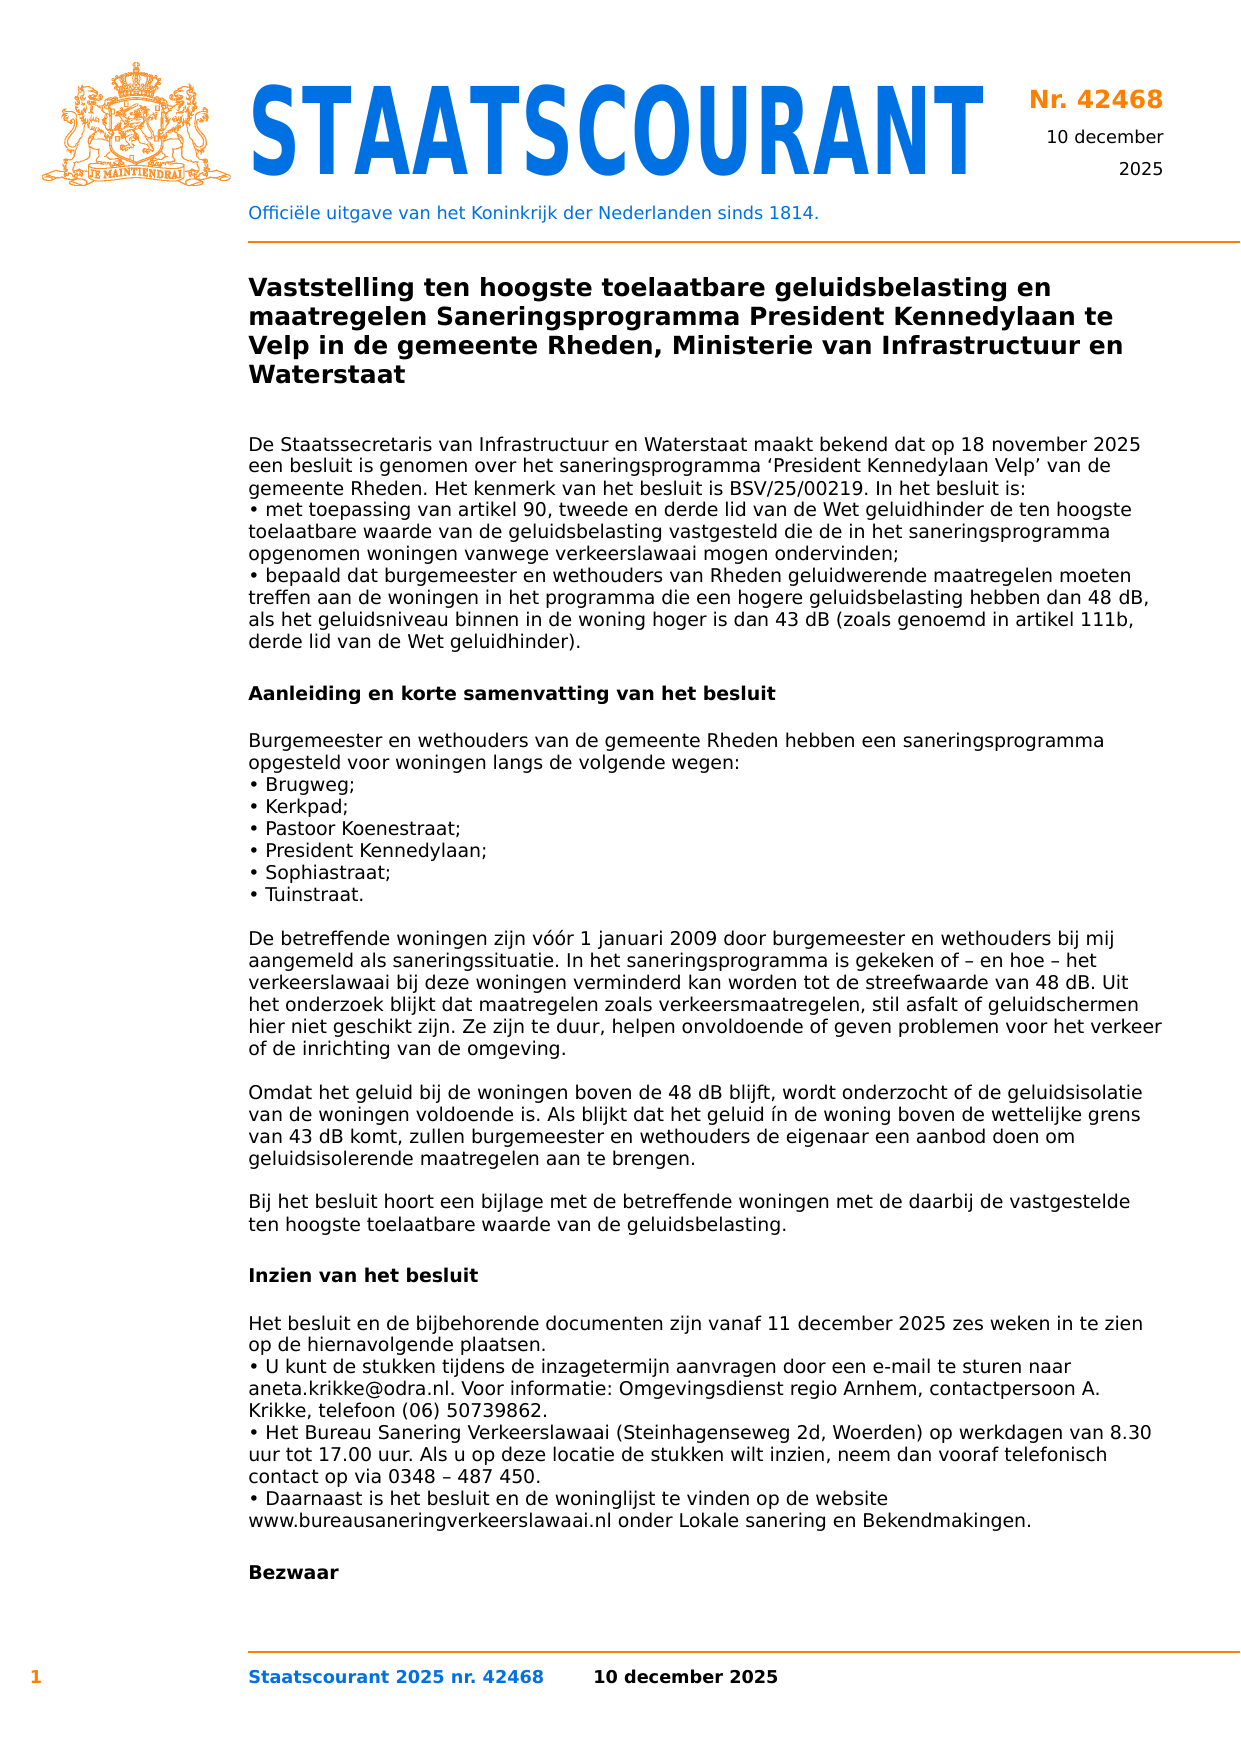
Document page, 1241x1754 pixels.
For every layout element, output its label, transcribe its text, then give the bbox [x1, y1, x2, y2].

text Het besluit en de bijbehorende documenten zijn vanaf 11 december 2025 zes weken in te zien op de hiernavolgende plaatsen. [248, 1312, 1163, 1356]
text • met toepassing van artikel 90, tweede en derde lid van de Wet geluidhinder de ten hoogste toelaatbare waarde van de geluidsbelasting vastgesteld die de in het saneringsprogramma opgenomen woningen vanwege verkeerslawaai mogen ondervinden; [248, 499, 1163, 565]
table_cell Officiële uitgave van het Koninkrijk der Nederlanden sinds 1814. [248, 203, 1240, 241]
text • bepaald dat burgemeester en wethouders van Rheden geluidwerende maatregelen moeten treffen aan de woningen in het programma die een hogere geluidsbelasting hebben dan 48 dB, als het geluidsniveau binnen in de woning hoger is dan 43 dB (zoals genoemd in artikel 111b, derde lid van de Wet geluidhinder). [248, 565, 1163, 653]
text • Pastoor Koenestraat; [248, 818, 1163, 840]
text • Tuinstraat. [248, 884, 1163, 906]
table_cell 10 december [998, 121, 1240, 153]
text • President Kennedylaan; [248, 840, 1163, 862]
text • Sophiastraat; [248, 862, 1163, 884]
subtitle Aanleiding en korte samenvatting van het besluit [248, 683, 1163, 705]
text Burgemeester en wethouders van de gemeente Rheden hebben een saneringsprogramma opgesteld voor woningen langs de volgende wegen: [248, 730, 1163, 774]
text • Het Bureau Sanering Verkeerslawaai (Steinhagenseweg 2d, Woerden) op werkdagen van 8.30 uur tot 17.00 uur. Als u op deze locatie de stukken wilt inzien, neem dan vooraf telefonisch contact op via 0348 – 487 450. [248, 1422, 1163, 1488]
text • Brugweg; [248, 774, 1163, 796]
text • U kunt de stukken tijdens de inzagetermijn aanvragen door een e-mail te sturen naar aneta.krikke@odra.nl. Voor informatie: Omgevingsdienst regio Arnhem, contactpersoon A. Krikke, telefoon (06) 50739862. [248, 1356, 1163, 1422]
subtitle Bezwaar [248, 1562, 1163, 1584]
text Omdat het geluid bij de woningen boven de 48 dB blijft, wordt onderzocht of de geluidsisolatie van de woningen voldoende is. Als blijkt dat het geluid ín de woning boven de wettelijke grens van 43 dB komt, zullen burgemeester en wethouders de eigenaar een aanbod doen om geluidsisolerende maatregelen aan te brengen. [248, 1082, 1163, 1169]
subtitle Vaststelling ten hoogste toelaatbare geluidsbelasting en maatregelen Saneringsprogramma President Kennedylaan te Velp in de gemeente Rheden, Ministerie van Infrastructuur en Waterstaat [248, 273, 1163, 390]
table_header [25, 62, 248, 241]
table_header STAATSCOURANT [248, 62, 998, 203]
subtitle Inzien van het besluit [248, 1265, 1163, 1287]
text Bij het besluit hoort een bijlage met de betreffende woningen met de daarbij de vastgestelde ten hoogste toelaatbare waarde van de geluidsbelasting. [248, 1191, 1163, 1235]
table_header Nr. 42468 [998, 62, 1240, 121]
text • Daarnaast is het besluit en de woninglijst te vinden op de website www.bureausaneringverkeerslawaai.nl onder Lokale sanering en Bekendmakingen. [248, 1488, 1163, 1532]
text De betreffende woningen zijn vóór 1 januari 2009 door burgemeester en wethouders bij mij aangemeld als saneringssituatie. In het saneringsprogramma is gekeken of – en hoe – het verkeerslawaai bij deze woningen verminderd kan worden tot de streefwaarde van 48 dB. Uit het onderzoek blijkt dat maatregelen zoals verkeersmaatregelen, stil asfalt of geluidschermen hier niet geschikt zijn. Ze zijn te duur, helpen onvoldoende of geven problemen voor het verkeer of de inrichting van de omgeving. [248, 928, 1163, 1060]
text De Staatssecretaris van Infrastructuur en Waterstaat maakt bekend dat op 18 november 2025 een besluit is genomen over het saneringsprogramma ‘President Kennedylaan Velp’ van de gemeente Rheden. Het kenmerk van het besluit is BSV/25/00219. In het besluit is: [248, 433, 1163, 499]
table_cell 2025 [998, 153, 1240, 203]
text • Kerkpad; [248, 796, 1163, 818]
picture [41, 62, 231, 186]
